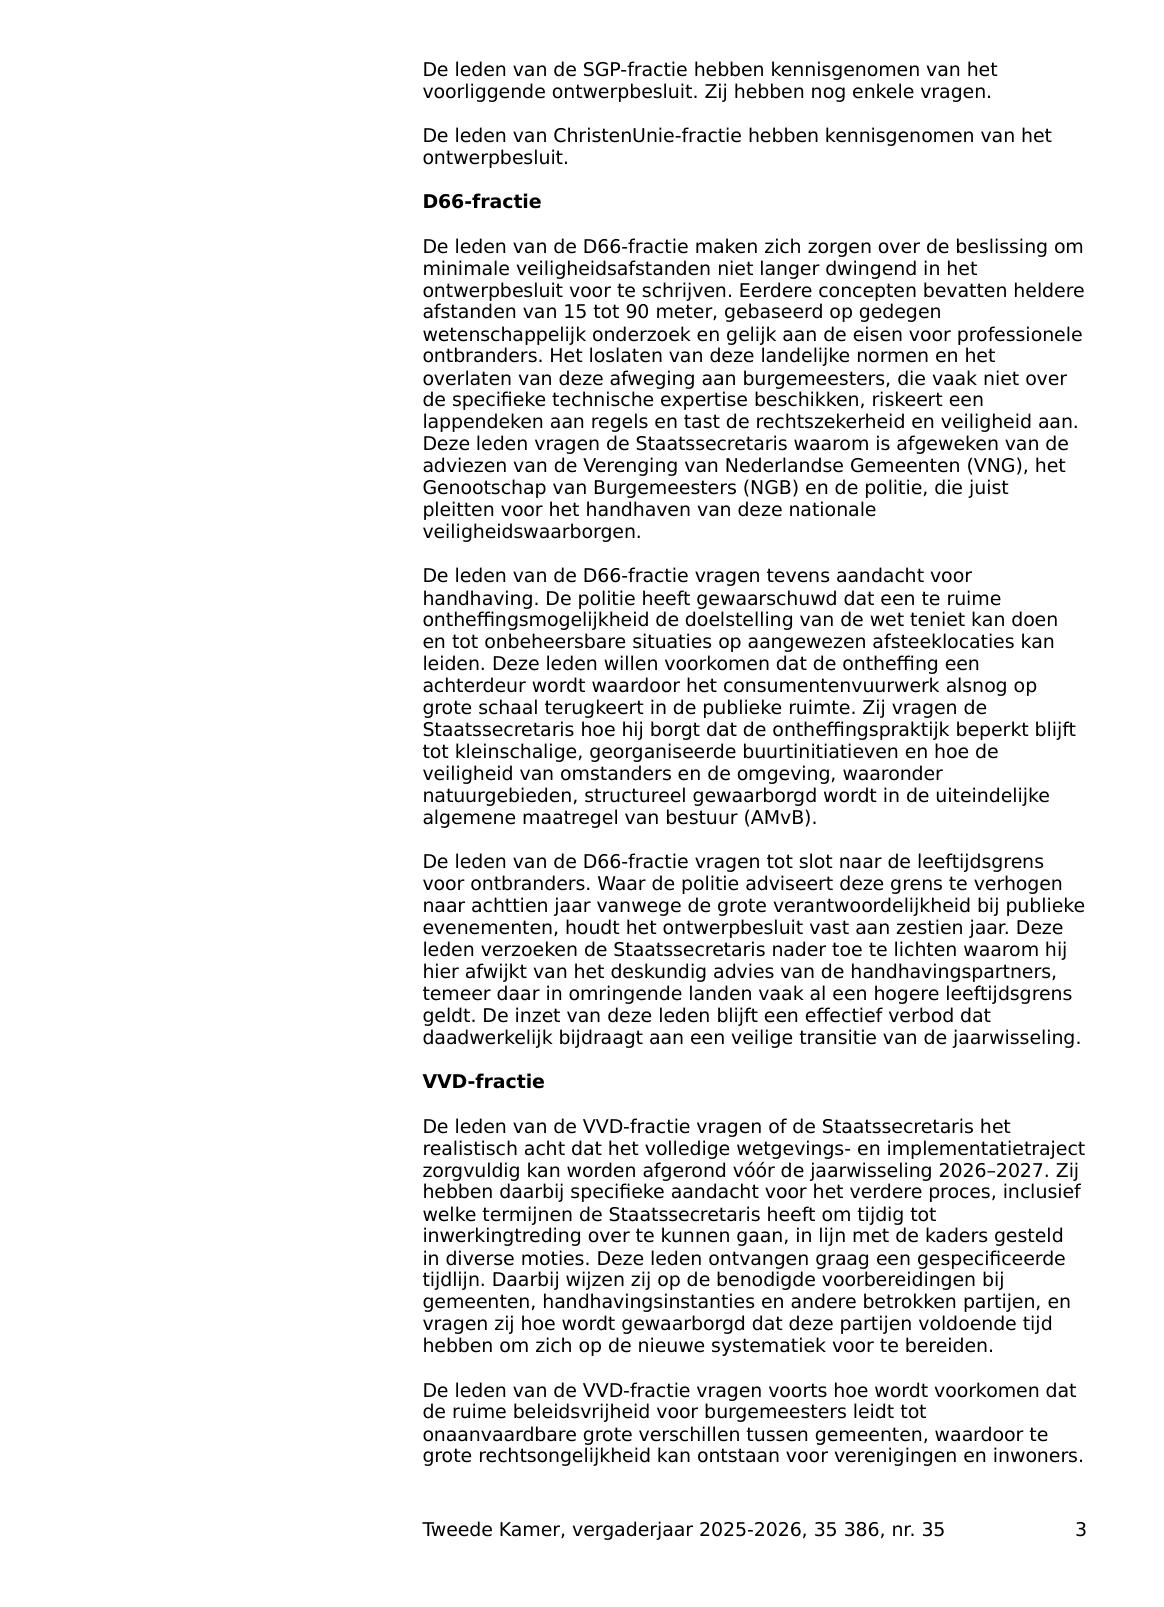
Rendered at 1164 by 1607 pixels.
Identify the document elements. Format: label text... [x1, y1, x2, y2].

text De leden van ChristenUnie-fractie hebben kennisgenomen van het ontwerpbesluit. [422, 125, 1087, 169]
text De leden van de D66-fractie vragen tot slot naar de leeftijdsgrens voor ontbranders. Waar de politie adviseert deze grens te verhogen naar achttien jaar vanwege de grote verantwoordelijkheid bij publieke evenementen, houdt het ontwerpbesluit vast aan zestien jaar. Deze leden verzoeken de Staatssecretaris nader toe te lichten waarom hij hier afwijkt van het deskundig advies van de handhavingspartners, temeer daar in omringende landen vaak al een hogere leeftijdsgrens geldt. De inzet van deze leden blijft een effectief verbod dat daadwerkelijk bijdraagt aan een veilige transitie van de jaarwisseling. [422, 851, 1087, 1049]
text De leden van de D66-fractie maken zich zorgen over de beslissing om minimale veiligheidsafstanden niet langer dwingend in het ontwerpbesluit voor te schrijven. Eerdere concepten bevatten heldere afstanden van 15 tot 90 meter, gebaseerd op gedegen wetenschappelijk onderzoek en gelijk aan de eisen voor professionele ontbranders. Het loslaten van deze landelijke normen en het overlaten van deze afweging aan burgemeesters, die vaak niet over de specifieke technische expertise beschikken, riskeert een lappendeken aan regels en tast de rechtszekerheid en veiligheid aan. Deze leden vragen de Staatssecretaris waarom is afgeweken van de adviezen van de Verenging van Nederlandse Gemeenten (VNG), het Genootschap van Burgemeesters (NGB) en de politie, die juist pleitten voor het handhaven van deze nationale veiligheidswaarborgen. [422, 236, 1087, 543]
text De leden van de VVD-fractie vragen of de Staatssecretaris het realistisch acht dat het volledige wetgevings- en implementatietraject zorgvuldig kan worden afgerond vóór de jaarwisseling 2026–2027. Zij hebben daarbij specifieke aandacht voor het verdere proces, inclusief welke termijnen de Staatssecretaris heeft om tijdig tot inwerkingtreding over te kunnen gaan, in lijn met de kaders gesteld in diverse moties. Deze leden ontvangen graag een gespecificeerde tijdlijn. Daarbij wijzen zij op de benodigde voorbereidingen bij gemeenten, handhavingsinstanties en andere betrokken partijen, en vragen zij hoe wordt gewaarborgd dat deze partijen voldoende tijd hebben om zich op de nieuwe systematiek voor te bereiden. [422, 1116, 1087, 1357]
subtitle VVD-fractie [422, 1071, 1087, 1093]
subtitle D66-fractie [422, 191, 1087, 213]
text De leden van de SGP-fractie hebben kennisgenomen van het voorliggende ontwerpbesluit. Zij hebben nog enkele vragen. [422, 59, 1087, 103]
text De leden van de VVD-fractie vragen voorts hoe wordt voorkomen dat de ruime beleidsvrijheid voor burgemeesters leidt tot onaanvaardbare grote verschillen tussen gemeenten, waardoor te grote rechtsongelijkheid kan ontstaan voor verenigingen en inwoners. [422, 1379, 1087, 1467]
text De leden van de D66-fractie vragen tevens aandacht voor handhaving. De politie heeft gewaarschuwd dat een te ruime ontheffingsmogelijkheid de doelstelling van de wet teniet kan doen en tot onbeheersbare situaties op aangewezen afsteeklocaties kan leiden. Deze leden willen voorkomen dat de ontheffing een achterdeur wordt waardoor het consumentenvuurwerk alsnog op grote schaal terugkeert in de publieke ruimte. Zij vragen de Staatssecretaris hoe hij borgt dat de ontheffingspraktijk beperkt blijft tot kleinschalige, georganiseerde buurtinitiatieven en hoe de veiligheid van omstanders en de omgeving, waaronder natuurgebieden, structureel gewaarborgd wordt in de uiteindelijke algemene maatregel van bestuur (AMvB). [422, 565, 1087, 829]
